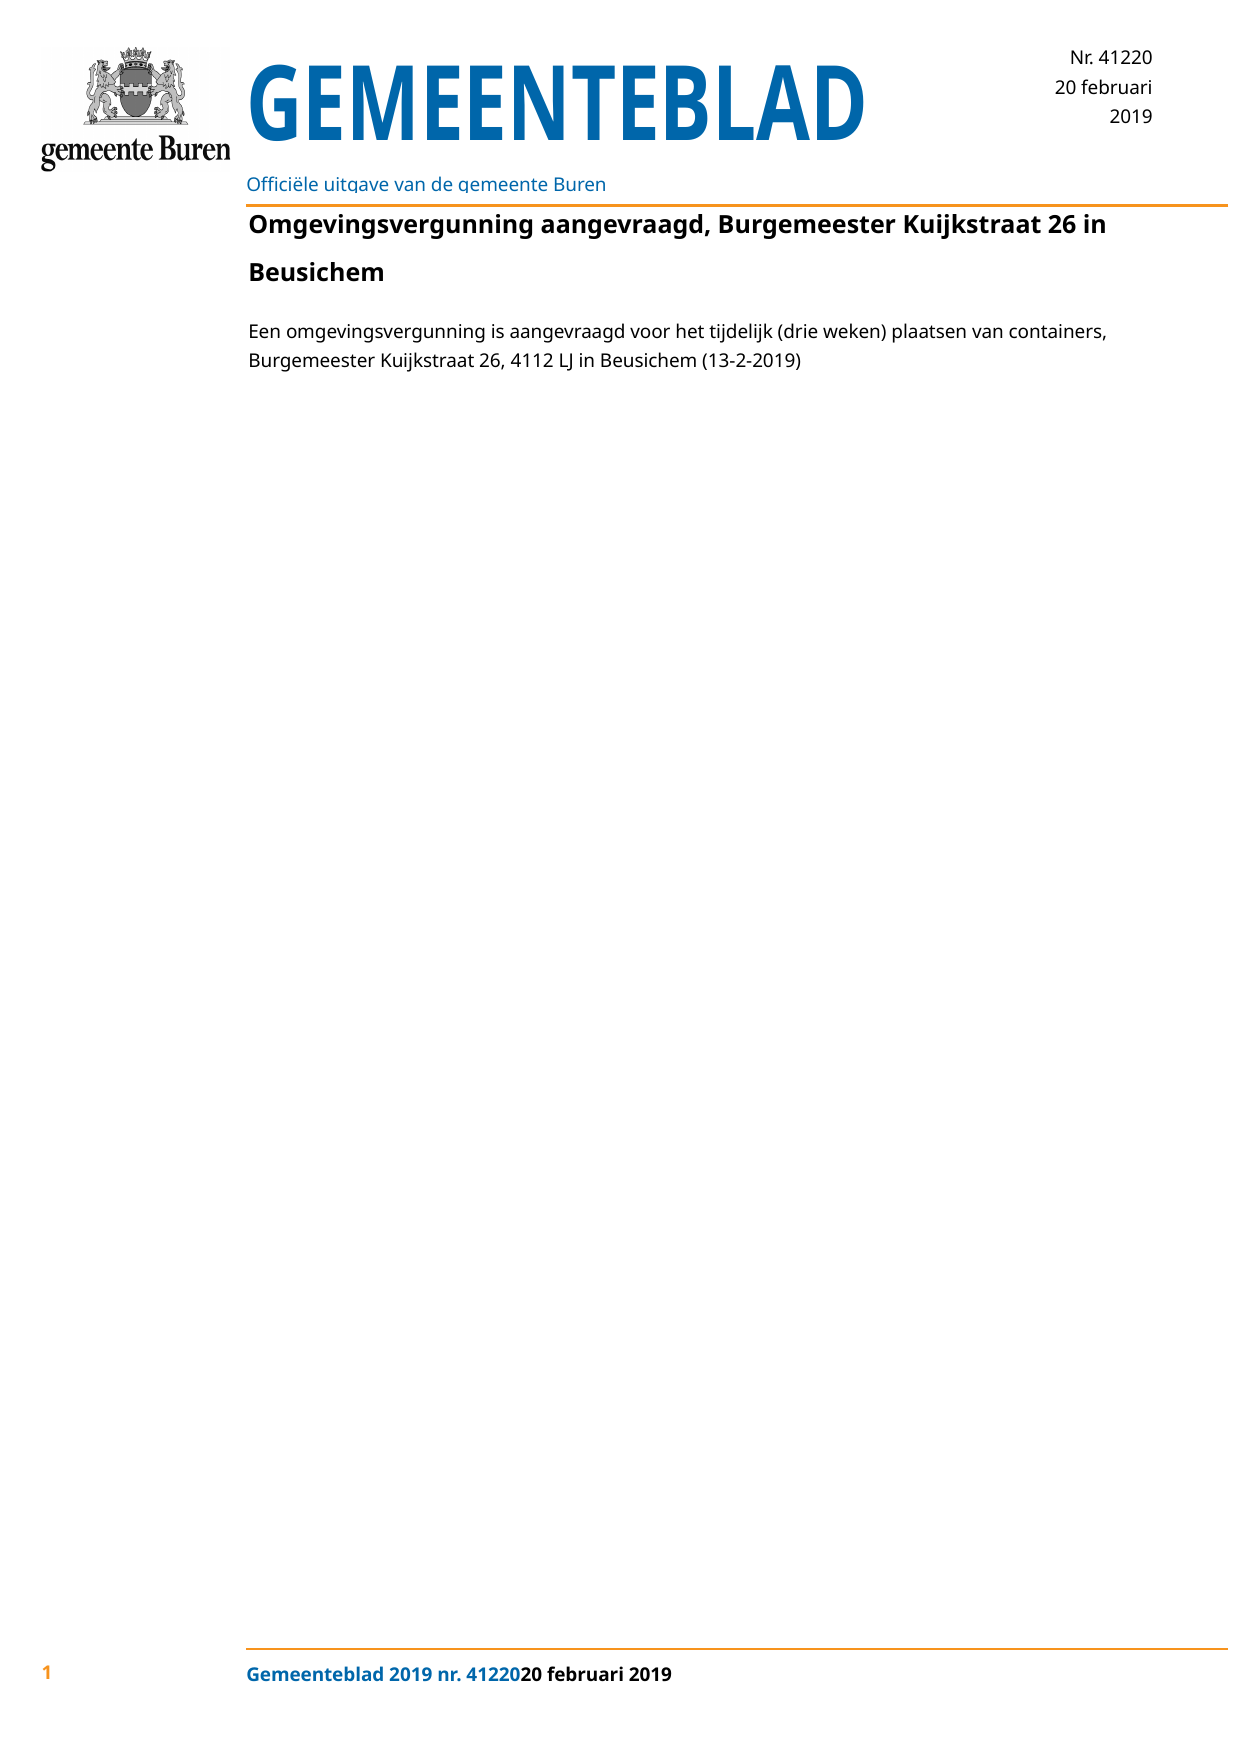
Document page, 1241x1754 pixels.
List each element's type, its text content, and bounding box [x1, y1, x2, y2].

text Omgevingsvergunning aangevraagd, Burgemeester Kuijkstraat 26 in Beusichem [248, 207, 1152, 288]
text Een omgevingsvergunning is aangevraagd voor het tijdelijk (drie weken) plaatsen van containers, Burgemeester Kuijkstraat 26, 4112 LJ in Beusichem (13-2-2019) [248, 318, 1152, 373]
picture [41, 47, 231, 172]
